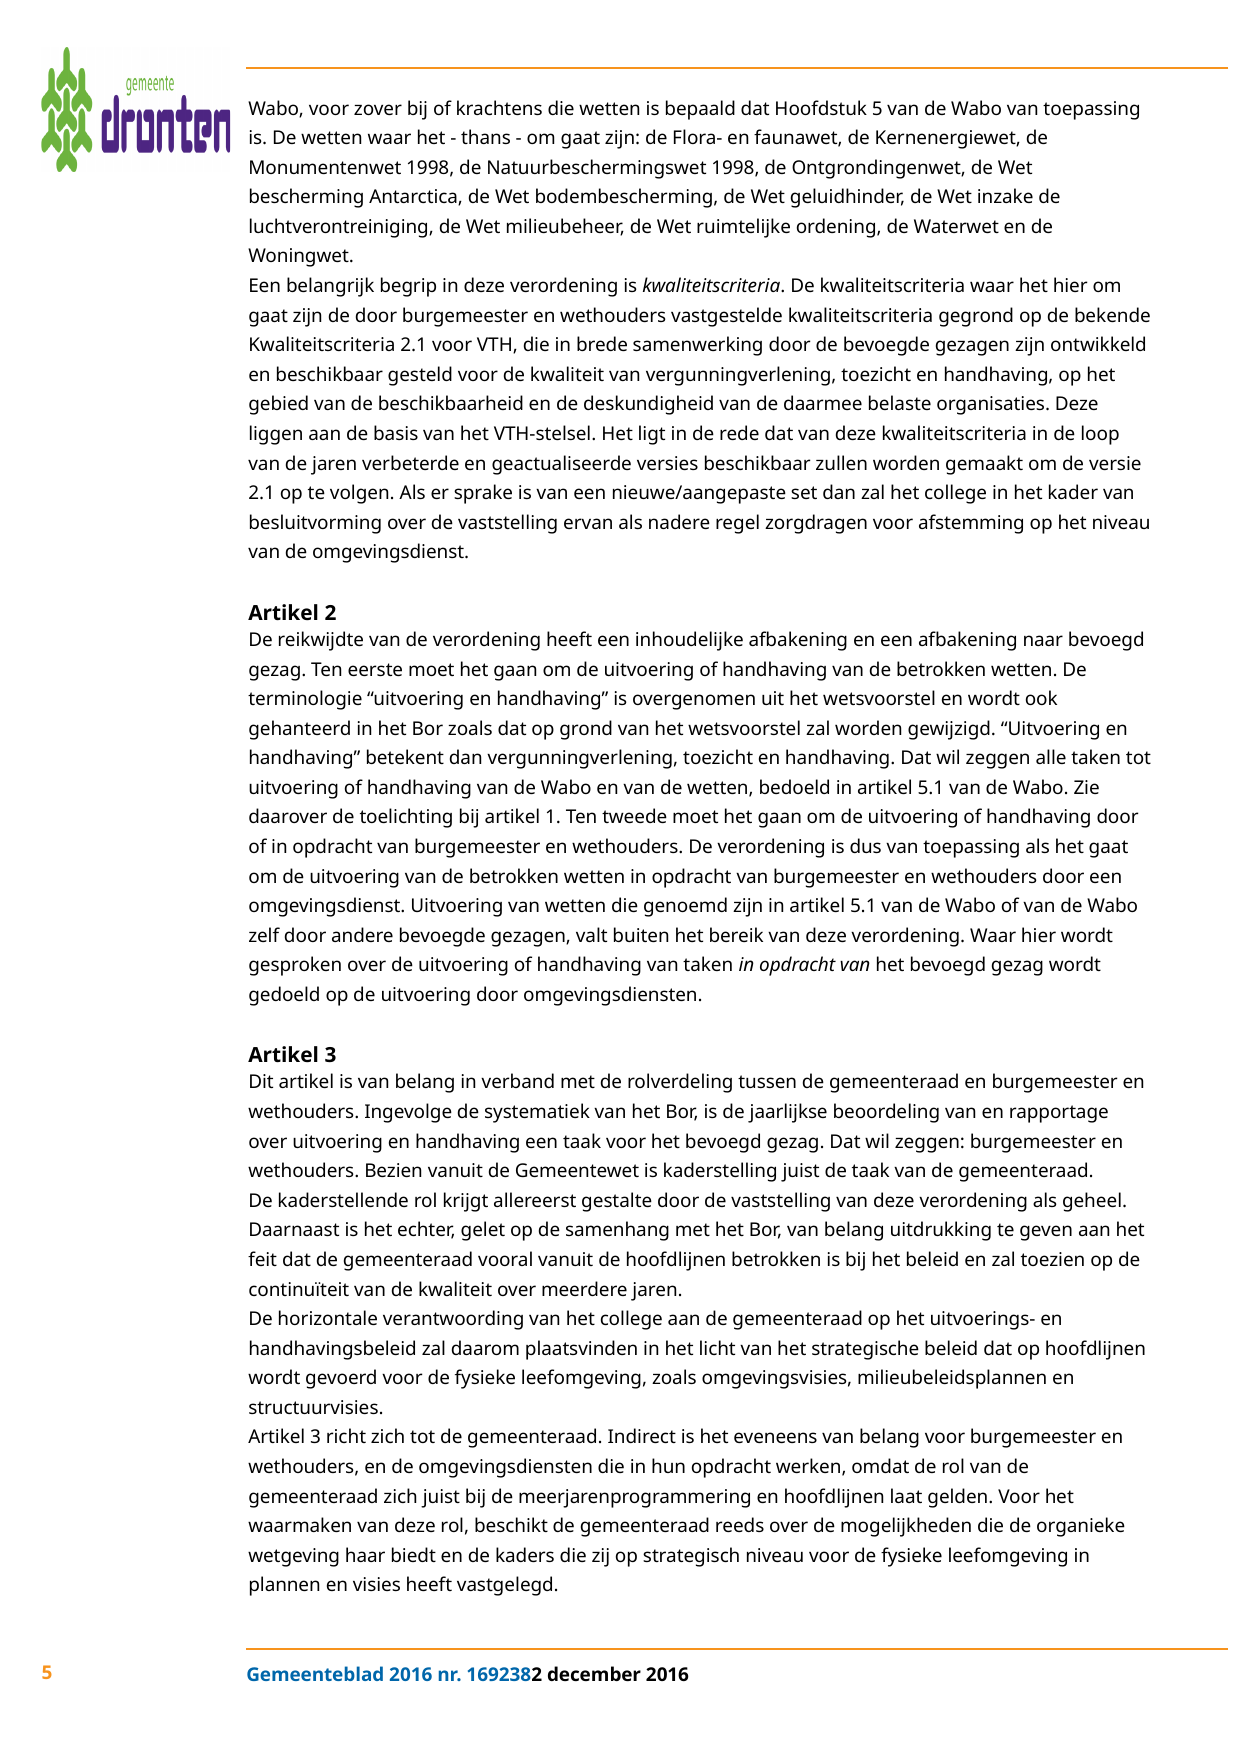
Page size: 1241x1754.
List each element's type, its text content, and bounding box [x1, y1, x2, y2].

text De reikwijdte van de verordening heeft een inhoudelijke afbakening en een afbakening naar bevoegd gezag. Ten eerste moet het gaan om de uitvoering of handhaving van de betrokken wetten. De terminologie “uitvoering en handhaving” is overgenomen uit het wetsvoorstel en wordt ook gehanteerd in het Bor zoals dat op grond van het wetsvoorstel zal worden gewijzigd. “Uitvoering en handhaving” betekent dan vergunningverlening, toezicht en handhaving. Dat wil zeggen alle taken tot uitvoering of handhaving van de Wabo en van de wetten, bedoeld in artikel 5.1 van de Wabo. Zie daarover de toelichting bij artikel 1. Ten tweede moet het gaan om de uitvoering of handhaving door of in opdracht van burgemeester en wethouders. De verordening is dus van toepassing als het gaat om de uitvoering van de betrokken wetten in opdracht van burgemeester en wethouders door een omgevingsdienst. Uitvoering van wetten die genoemd zijn in artikel 5.1 van de Wabo of van de Wabo zelf door andere bevoegde gezagen, valt buiten het bereik van deze verordening. Waar hier wordt gesproken over de uitvoering of handhaving van taken in opdracht van het bevoegd gezag wordt gedoeld op de uitvoering door omgevingsdiensten. [248, 626, 1152, 1007]
text Een belangrijk begrip in deze verordening is kwaliteitscriteria. De kwaliteitscriteria waar het hier om gaat zijn de door burgemeester en wethouders vastgestelde kwaliteitscriteria gegrond op de bekende Kwaliteitscriteria 2.1 voor VTH, die in brede samenwerking door de bevoegde gezagen zijn ontwikkeld en beschikbaar gesteld voor de kwaliteit van vergunningverlening, toezicht en handhaving, op het gebied van de beschikbaarheid en de deskundigheid van de daarmee belaste organisaties. Deze liggen aan de basis van het VTH-stelsel. Het ligt in de rede dat van deze kwaliteitscriteria in de loop van de jaren verbeterde en geactualiseerde versies beschikbaar zullen worden gemaakt om de versie 2.1 op te volgen. Als er sprake is van een nieuwe/aangepaste set dan zal het college in het kader van besluitvorming over de vaststelling ervan als nadere regel zorgdragen voor afstemming op het niveau van de omgevingsdienst. [248, 272, 1152, 564]
text Artikel 3 [248, 1040, 1152, 1069]
text De horizontale verantwoording van het college aan de gemeenteraad op het uitvoerings- en handhavingsbeleid zal daarom plaatsvinden in het licht van het strategische beleid dat op hoofdlijnen wordt gevoerd voor de fysieke leefomgeving, zoals omgevingsvisies, milieubeleidsplannen en structuurvisies. [248, 1305, 1152, 1420]
text De kaderstellende rol krijgt allereerst gestalte door de vaststelling van deze verordening als geheel. Daarnaast is het echter, gelet op de samenhang met het Bor, van belang uitdrukking te geven aan het feit dat de gemeenteraad vooral vanuit de hoofdlijnen betrokken is bij het beleid en zal toezien op de continuïteit van de kwaliteit over meerdere jaren. [248, 1187, 1152, 1302]
text Wabo, voor zover bij of krachtens die wetten is bepaald dat Hoofdstuk 5 van de Wabo van toepassing is. De wetten waar het - thans - om gaat zijn: de Flora- en faunawet, de Kernenergiewet, de Monumentenwet 1998, de Natuurbeschermingswet 1998, de Ontgrondingenwet, de Wet bescherming Antarctica, de Wet bodembescherming, de Wet geluidhinder, de Wet inzake de luchtverontreiniging, de Wet milieubeheer, de Wet ruimtelijke ordening, de Waterwet en de Woningwet. [248, 95, 1152, 268]
text Dit artikel is van belang in verband met de rolverdeling tussen de gemeenteraad en burgemeester en wethouders. Ingevolge de systematiek van het Bor, is de jaarlijkse beoordeling van en rapportage over uitvoering en handhaving een taak voor het bevoegd gezag. Dat wil zeggen: burgemeester en wethouders. Bezien vanuit de Gemeentewet is kaderstelling juist de taak van de gemeenteraad. [248, 1069, 1152, 1183]
picture [41, 47, 231, 172]
text Artikel 3 richt zich tot de gemeenteraad. Indirect is het eveneens van belang voor burgemeester en wethouders, en de omgevingsdiensten die in hun opdracht werken, omdat de rol van de gemeenteraad zich juist bij de meerjarenprogrammering en hoofdlijnen laat gelden. Voor het waarmaken van deze rol, beschikt de gemeenteraad reeds over de mogelijkheden die de organieke wetgeving haar biedt en de kaders die zij op strategisch niveau voor de fysieke leefomgeving in plannen en visies heeft vastgelegd. [248, 1424, 1152, 1597]
text Artikel 2 [248, 598, 1152, 626]
